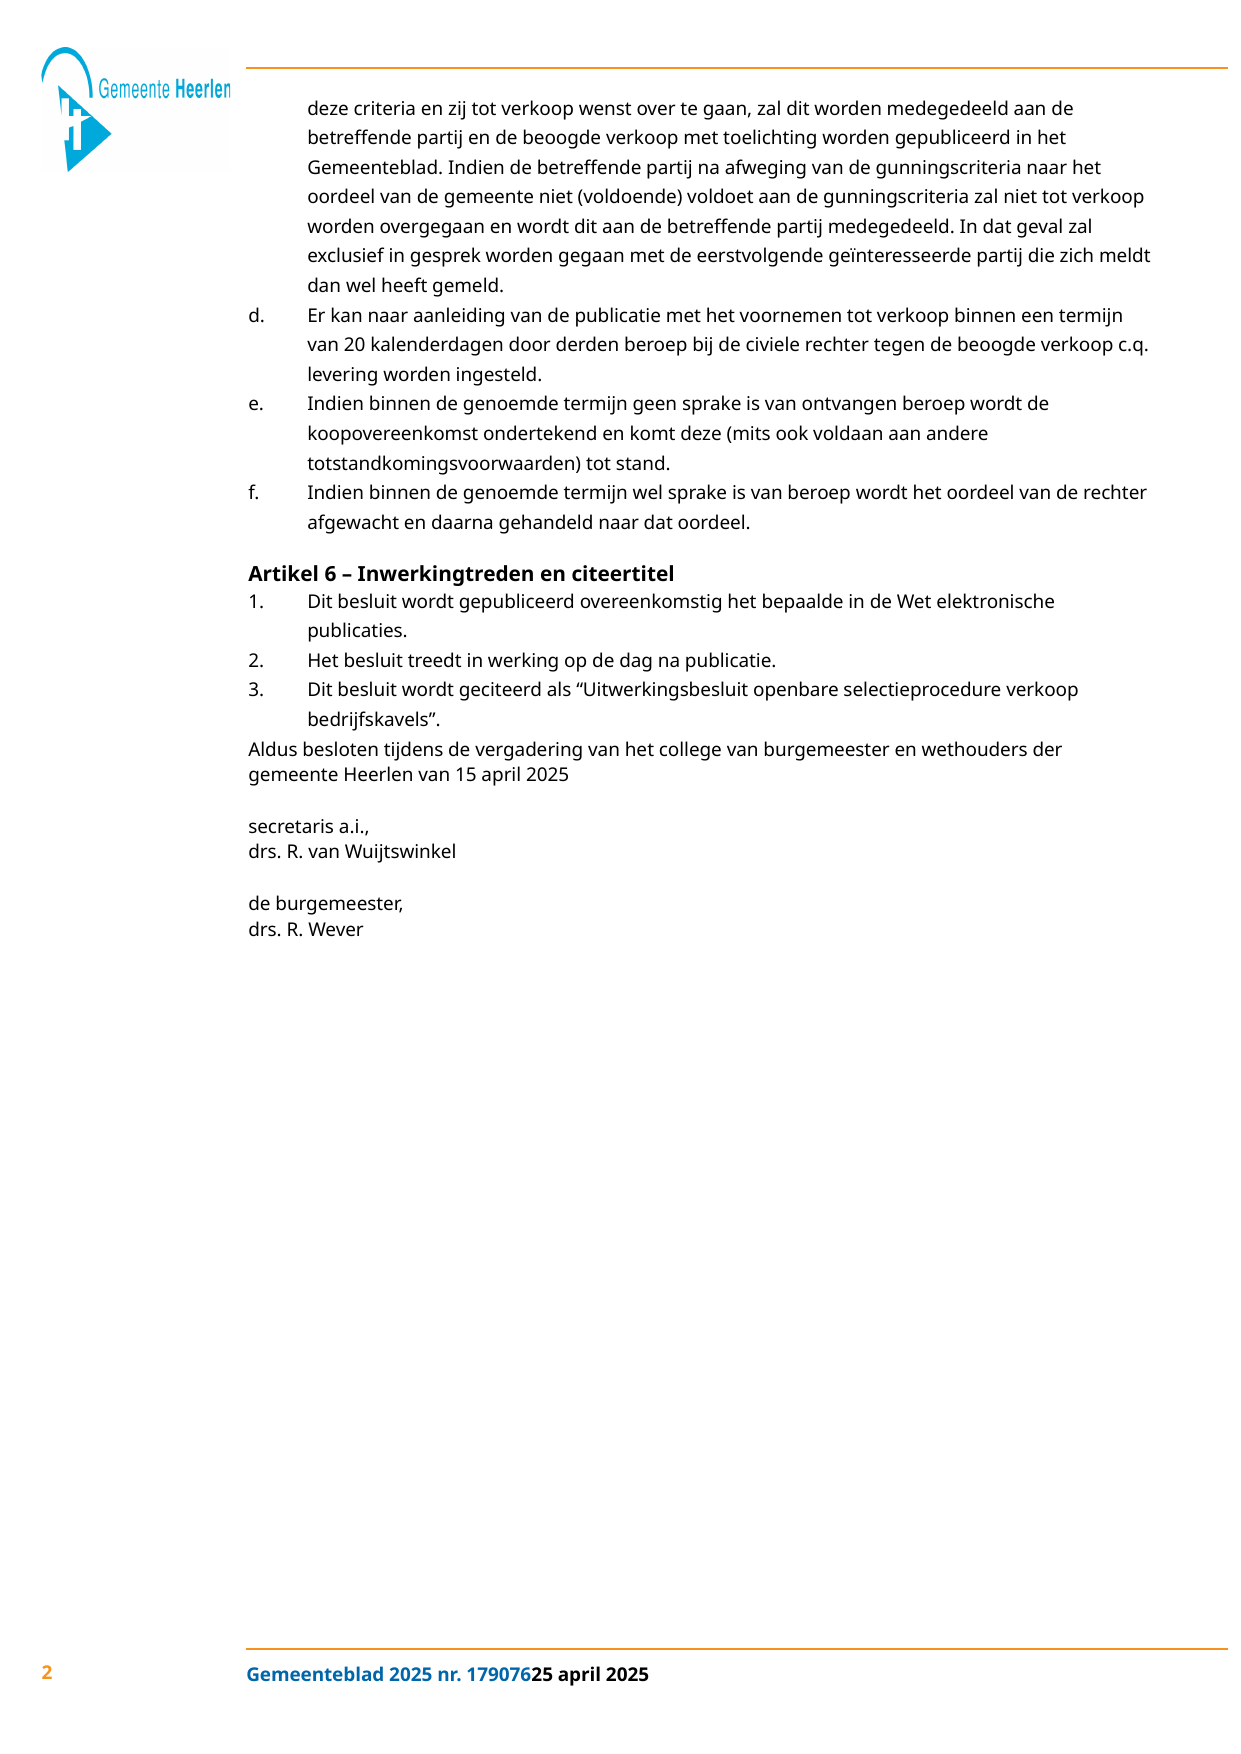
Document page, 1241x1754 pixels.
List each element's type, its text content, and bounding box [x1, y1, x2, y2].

list Het besluit treedt in werking op de dag na publicatie. [248, 647, 1152, 673]
list Indien binnen de genoemde termijn geen sprake is van ontvangen beroep wordt de koopovereenkomst ondertekend en komt deze (mits ook voldaan aan andere totstandkomingsvoorwaarden) tot stand. [248, 391, 1152, 476]
list Indien binnen de genoemde termijn wel sprake is van beroep wordt het oordeel van de rechter afgewacht en daarna gehandeld naar dat oordeel. [248, 479, 1152, 535]
text de burgemeester, [248, 890, 1152, 916]
text Aldus besloten tijdens de vergadering van het college van burgemeester en wethouders der gemeente Heerlen van 15 april 2025 [248, 736, 1152, 787]
picture [41, 47, 231, 172]
text secretaris a.i., [248, 813, 1152, 839]
list deze criteria en zij tot verkoop wenst over te gaan, zal dit worden medegedeeld aan de betreffende partij en de beoogde verkoop met toelichting worden gepubliceerd in het Gemeenteblad. Indien de betreffende partij na afweging van de gunningscriteria naar het oordeel van de gemeente niet (voldoende) voldoet aan de gunningscriteria zal niet tot verkoop worden overgegaan en wordt dit aan de betreffende partij medegedeeld. In dat geval zal exclusief in gesprek worden gegaan met de eerstvolgende geïnteresseerde partij die zich meldt dan wel heeft gemeld. [248, 95, 1152, 298]
list Er kan naar aanleiding van de publicatie met het voornemen tot verkoop binnen een termijn van 20 kalenderdagen door derden beroep bij de civiele rechter tegen de beoogde verkoop c.q. levering worden ingesteld. [248, 302, 1152, 387]
text drs. R. van Wuijtswinkel [248, 839, 1152, 864]
text Artikel 6 – Inwerkingtreden en citeertitel [248, 559, 1152, 588]
text drs. R. Wever [248, 916, 1152, 942]
list Dit besluit wordt gepubliceerd overeenkomstig het bepaalde in de Wet elektronische publicaties. [248, 588, 1152, 643]
list Dit besluit wordt geciteerd als “Uitwerkingsbesluit openbare selectieprocedure verkoop bedrijfskavels”. [248, 677, 1152, 732]
picture [41, 47, 59, 70]
